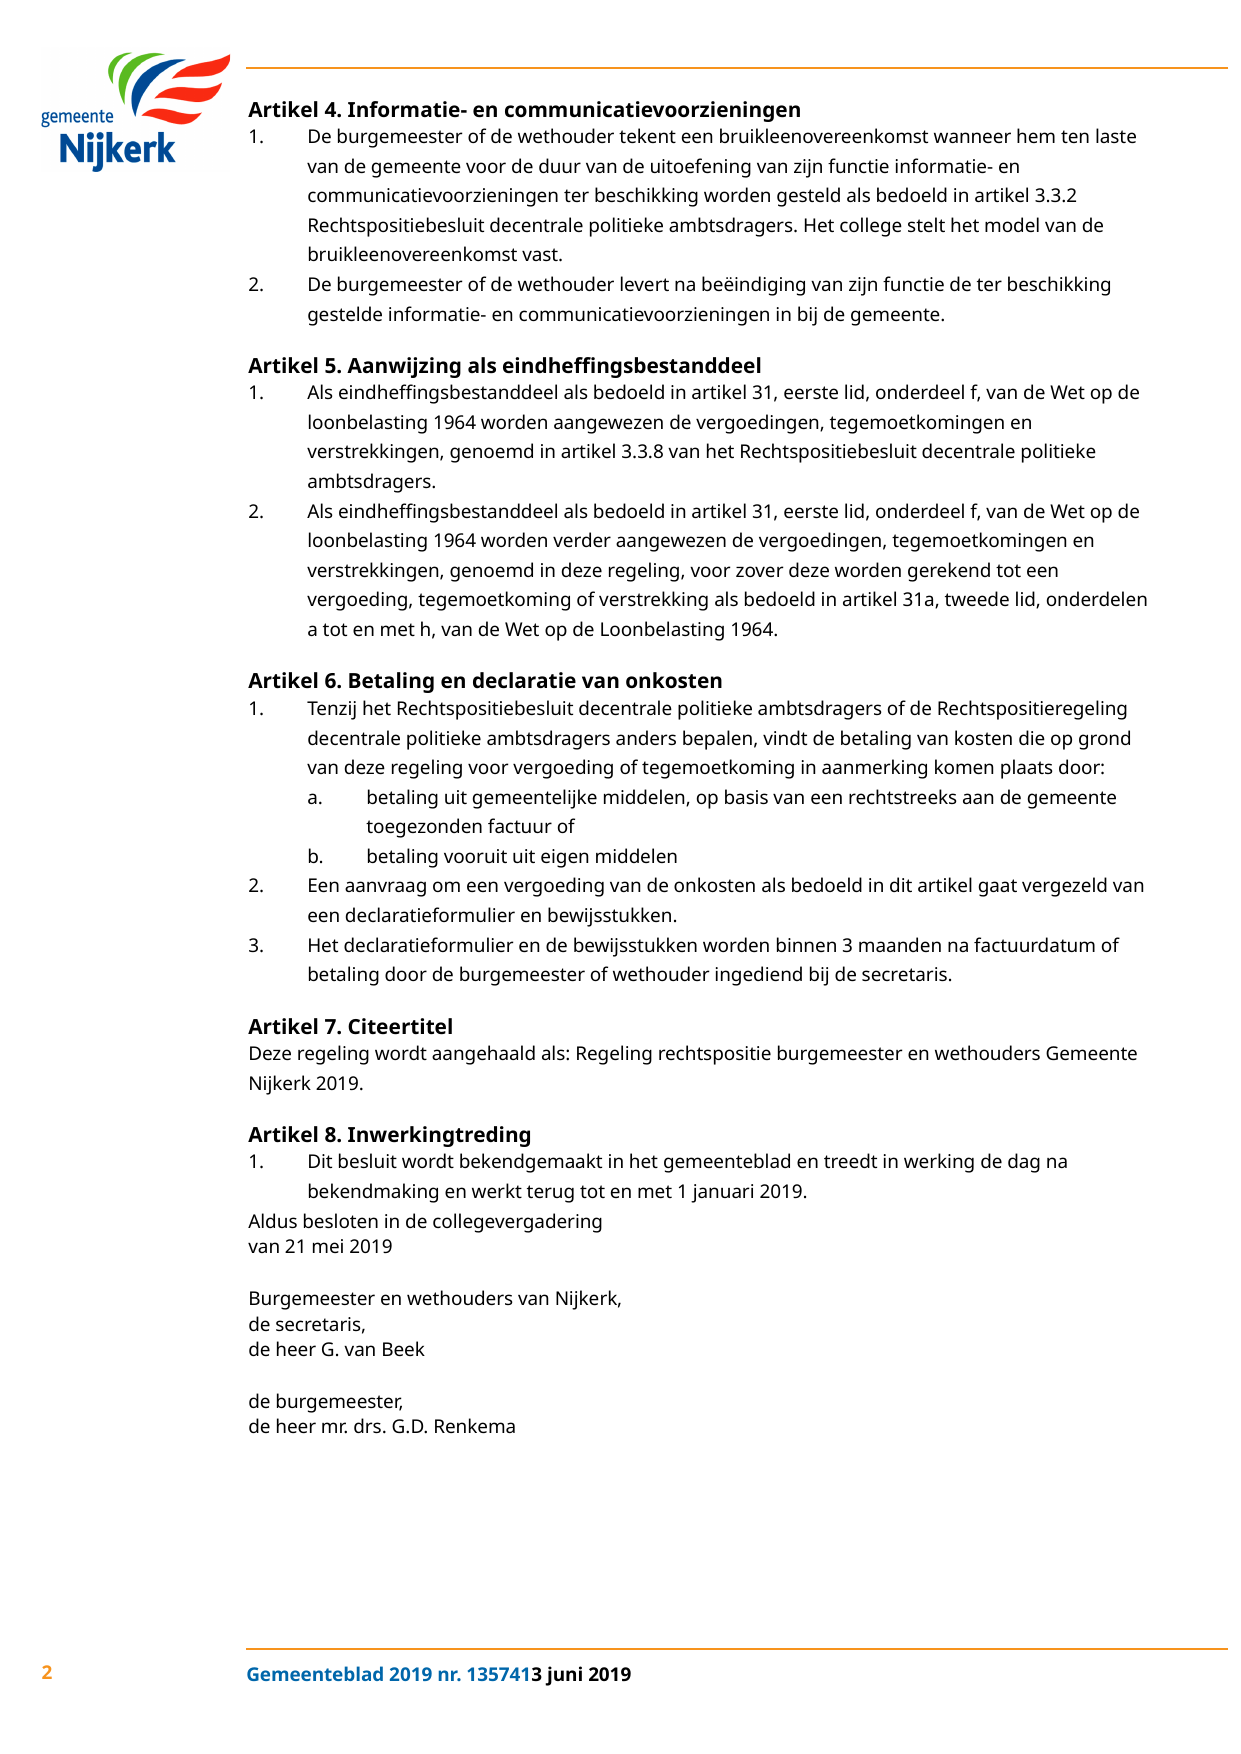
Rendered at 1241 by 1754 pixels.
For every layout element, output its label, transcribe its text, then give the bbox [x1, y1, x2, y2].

text de secretaris, [248, 1311, 1152, 1336]
text Deze regeling wordt aangehaald als: Regeling rechtspositie burgemeester en wethouders Gemeente Nijkerk 2019. [248, 1040, 1152, 1096]
list Een aanvraag om een vergoeding van de onkosten als bedoeld in dit artikel gaat vergezeld van een declaratieformulier en bewijsstukken. [248, 873, 1152, 928]
text de heer G. van Beek [248, 1336, 1152, 1362]
text Artikel 8. Inwerkingtreding [248, 1120, 1152, 1149]
text de burgemeester, [248, 1388, 1152, 1414]
list Dit besluit wordt bekendgemaakt in het gemeenteblad en treedt in werking de dag na bekendmaking en werkt terug tot en met 1 januari 2019. [248, 1149, 1152, 1204]
text Artikel 5. Aanwijzing als eindheffingsbestanddeel [248, 351, 1152, 379]
picture [41, 47, 231, 172]
list De burgemeester of de wethouder tekent een bruikleenovereenkomst wanneer hem ten laste van de gemeente voor de duur van de uitoefening van zijn functie informatie- en communicatievoorzieningen ter beschikking worden gesteld als bedoeld in artikel 3.3.2 Rechtspositiebesluit decentrale politieke ambtsdragers. Het college stelt het model van de bruikleenovereenkomst vast. [248, 123, 1152, 267]
text Artikel 4. Informatie- en communicatievoorzieningen [248, 95, 1152, 123]
list betaling uit gemeentelijke middelen, op basis van een rechtstreeks aan de gemeente toegezonden factuur of [307, 784, 1152, 839]
list De burgemeester of de wethouder levert na beëindiging van zijn functie de ter beschikking gestelde informatie- en communicatievoorzieningen in bij de gemeente. [248, 271, 1152, 326]
list Als eindheffingsbestanddeel als bedoeld in artikel 31, eerste lid, onderdeel f, van de Wet op de loonbelasting 1964 worden aangewezen de vergoedingen, tegemoetkomingen en verstrekkingen, genoemd in artikel 3.3.8 van het Rechtspositiebesluit decentrale politieke ambtsdragers. [248, 379, 1152, 494]
text van 21 mei 2019 [248, 1233, 1152, 1259]
list Als eindheffingsbestanddeel als bedoeld in artikel 31, eerste lid, onderdeel f, van de Wet op de loonbelasting 1964 worden verder aangewezen de vergoedingen, tegemoetkomingen en verstrekkingen, genoemd in deze regeling, voor zover deze worden gerekend tot een vergoeding, tegemoetkoming of verstrekking als bedoeld in artikel 31a, tweede lid, onderdelen a tot en met h, van de Wet op de Loonbelasting 1964. [248, 498, 1152, 642]
list Tenzij het Rechtspositiebesluit decentrale politieke ambtsdragers of de Rechtspositieregeling decentrale politieke ambtsdragers anders bepalen, vindt de betaling van kosten die op grond van deze regeling voor vergoeding of tegemoetkoming in aanmerking komen plaats door: [248, 695, 1152, 780]
text Artikel 6. Betaling en declaratie van onkosten [248, 667, 1152, 695]
list Het declaratieformulier en de bewijsstukken worden binnen 3 maanden na factuurdatum of betaling door de burgemeester of wethouder ingediend bij de secretaris. [248, 932, 1152, 987]
list betaling vooruit uit eigen middelen [307, 843, 1152, 869]
text Burgemeester en wethouders van Nijkerk, [248, 1285, 1152, 1311]
text de heer mr. drs. G.D. Renkema [248, 1414, 1152, 1439]
text Artikel 7. Citeertitel [248, 1012, 1152, 1040]
text Aldus besloten in de collegevergadering [248, 1208, 1152, 1233]
